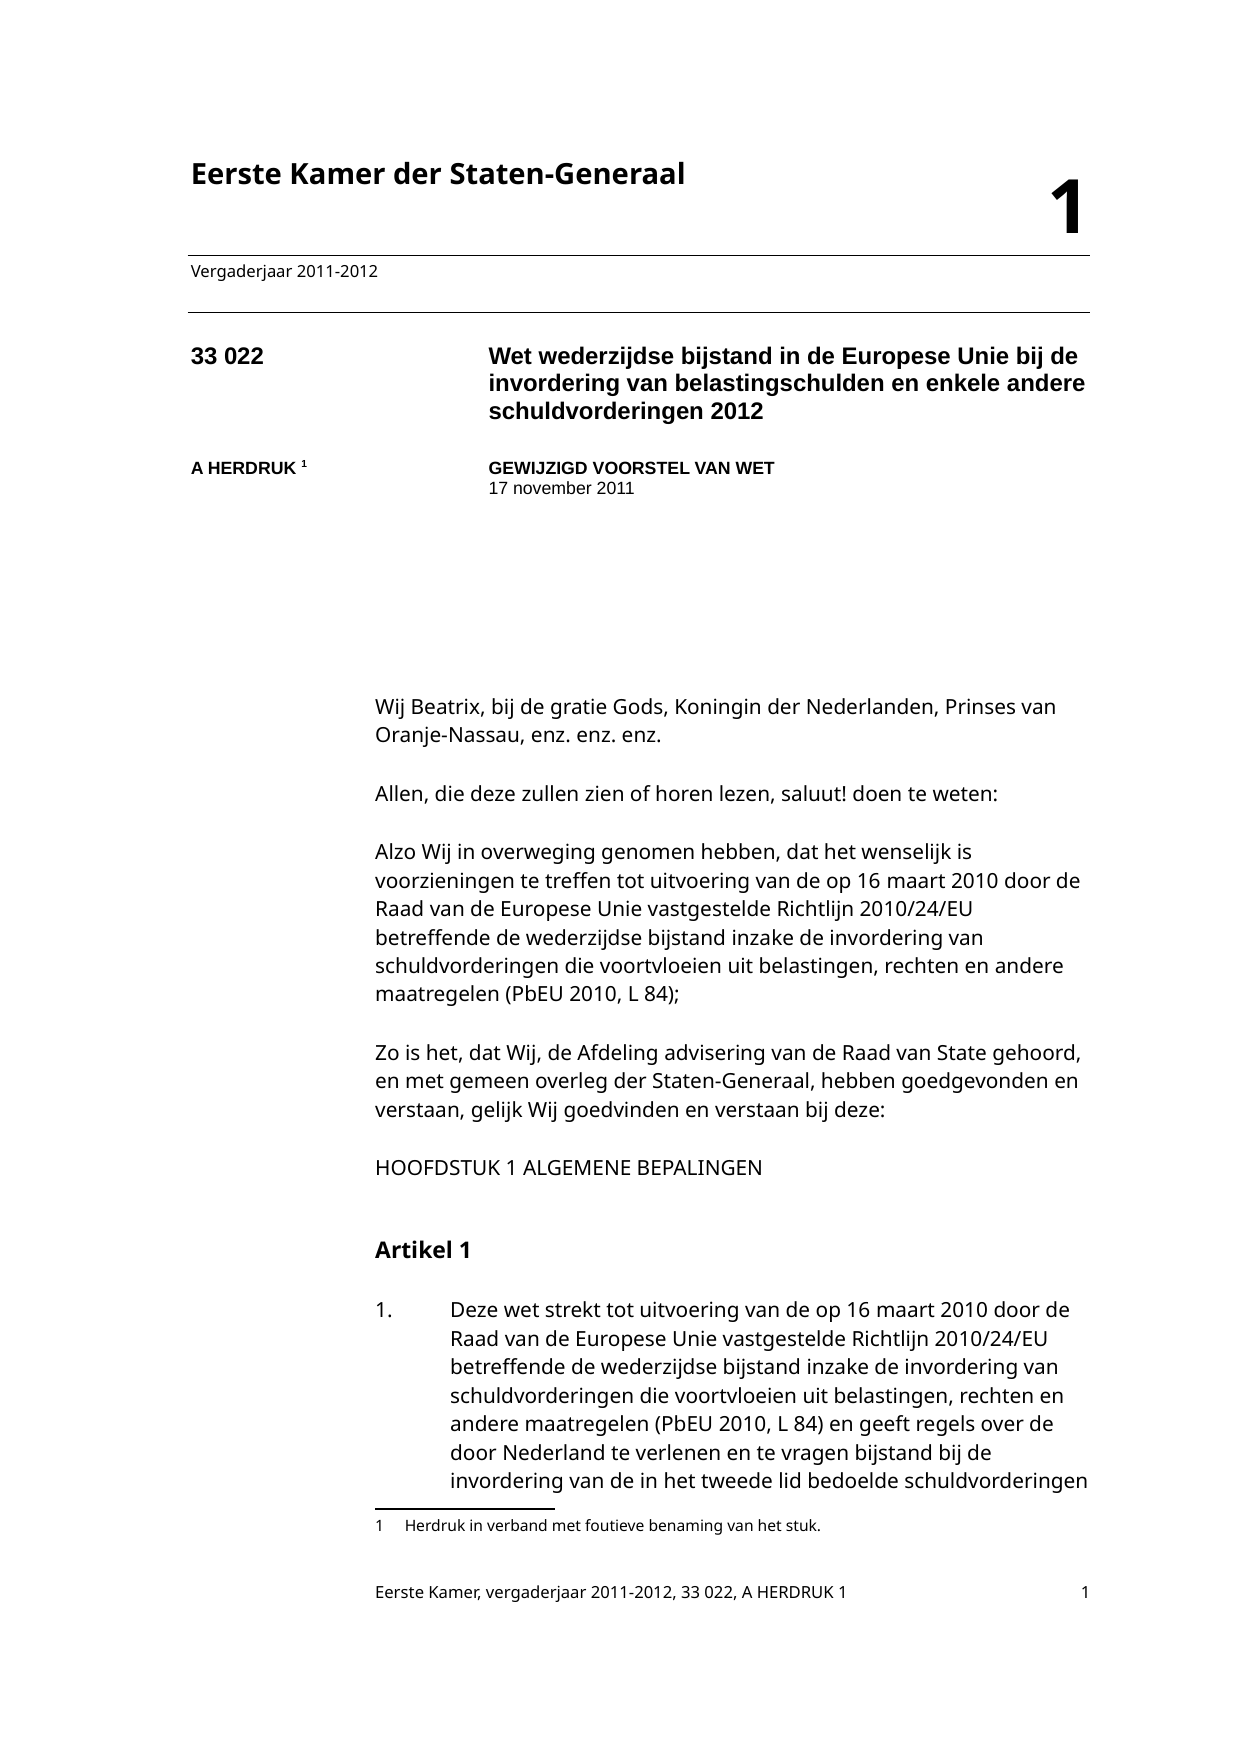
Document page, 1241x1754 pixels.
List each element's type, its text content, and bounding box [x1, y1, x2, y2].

table_header Eerste Kamer der Staten-Generaal [188, 150, 909, 255]
table_cell GEWIJZIGD VOORSTEL VAN WET 17 november 2011 [485, 455, 1090, 573]
table_cell 33 022 [188, 339, 485, 454]
text Wij Beatrix, bij de gratie Gods, Koningin der Nederlanden, Prinses van Oranje-Nassau, enz. enz. enz. [375, 692, 1090, 749]
subtitle Artikel 1 [375, 1234, 1090, 1266]
table_cell Wet wederzijdse bijstand in de Europese Unie bij de invordering van belastingschulden en enkele andere schuldvorderingen 2012 [485, 339, 1090, 454]
table_cell [485, 313, 1090, 339]
table_header 1 [910, 150, 1090, 255]
text Alzo Wij in overweging genomen hebben, dat het wenselijk is voorzieningen te treffen tot uitvoering van de op 16 maart 2010 door de Raad van de Europese Unie vastgestelde Richtlijn 2010/24/EU betreffende de wederzijdse bijstand inzake de invordering van schuldvorderingen die voortvloeien uit belastingen, rechten en andere maatregelen (PbEU 2010, L 84); [375, 837, 1090, 1008]
table_cell [188, 313, 485, 339]
table_cell [485, 256, 1090, 312]
text Zo is het, dat Wij, de Afdeling advisering van de Raad van State gehoord, en met gemeen overleg der Staten-Generaal, hebben goedgevonden en verstaan, gelijk Wij goedvinden en verstaan bij deze: [375, 1038, 1090, 1123]
table_cell Vergaderjaar 2011-2012 [188, 256, 485, 312]
list Deze wet strekt tot uitvoering van de op 16 maart 2010 door de Raad van de Europese Unie vastgestelde Richtlijn 2010/24/EU betreffende de wederzijdse bijstand inzake de invordering van schuldvorderingen die voortvloeien uit belastingen, rechten en andere maatregelen (PbEU 2010, L 84) en geeft regels over de door Nederland te verlenen en te vragen bijstand bij de invordering van de in het tweede lid bedoelde schuldvorderingen [375, 1296, 1090, 1494]
subtitle HOOFDSTUK 1 ALGEMENE BEPALINGEN [375, 1153, 1090, 1182]
table_cell A HERDRUK [188, 455, 485, 573]
text Allen, die deze zullen zien of horen lezen, saluut! doen te weten: [375, 779, 1090, 807]
